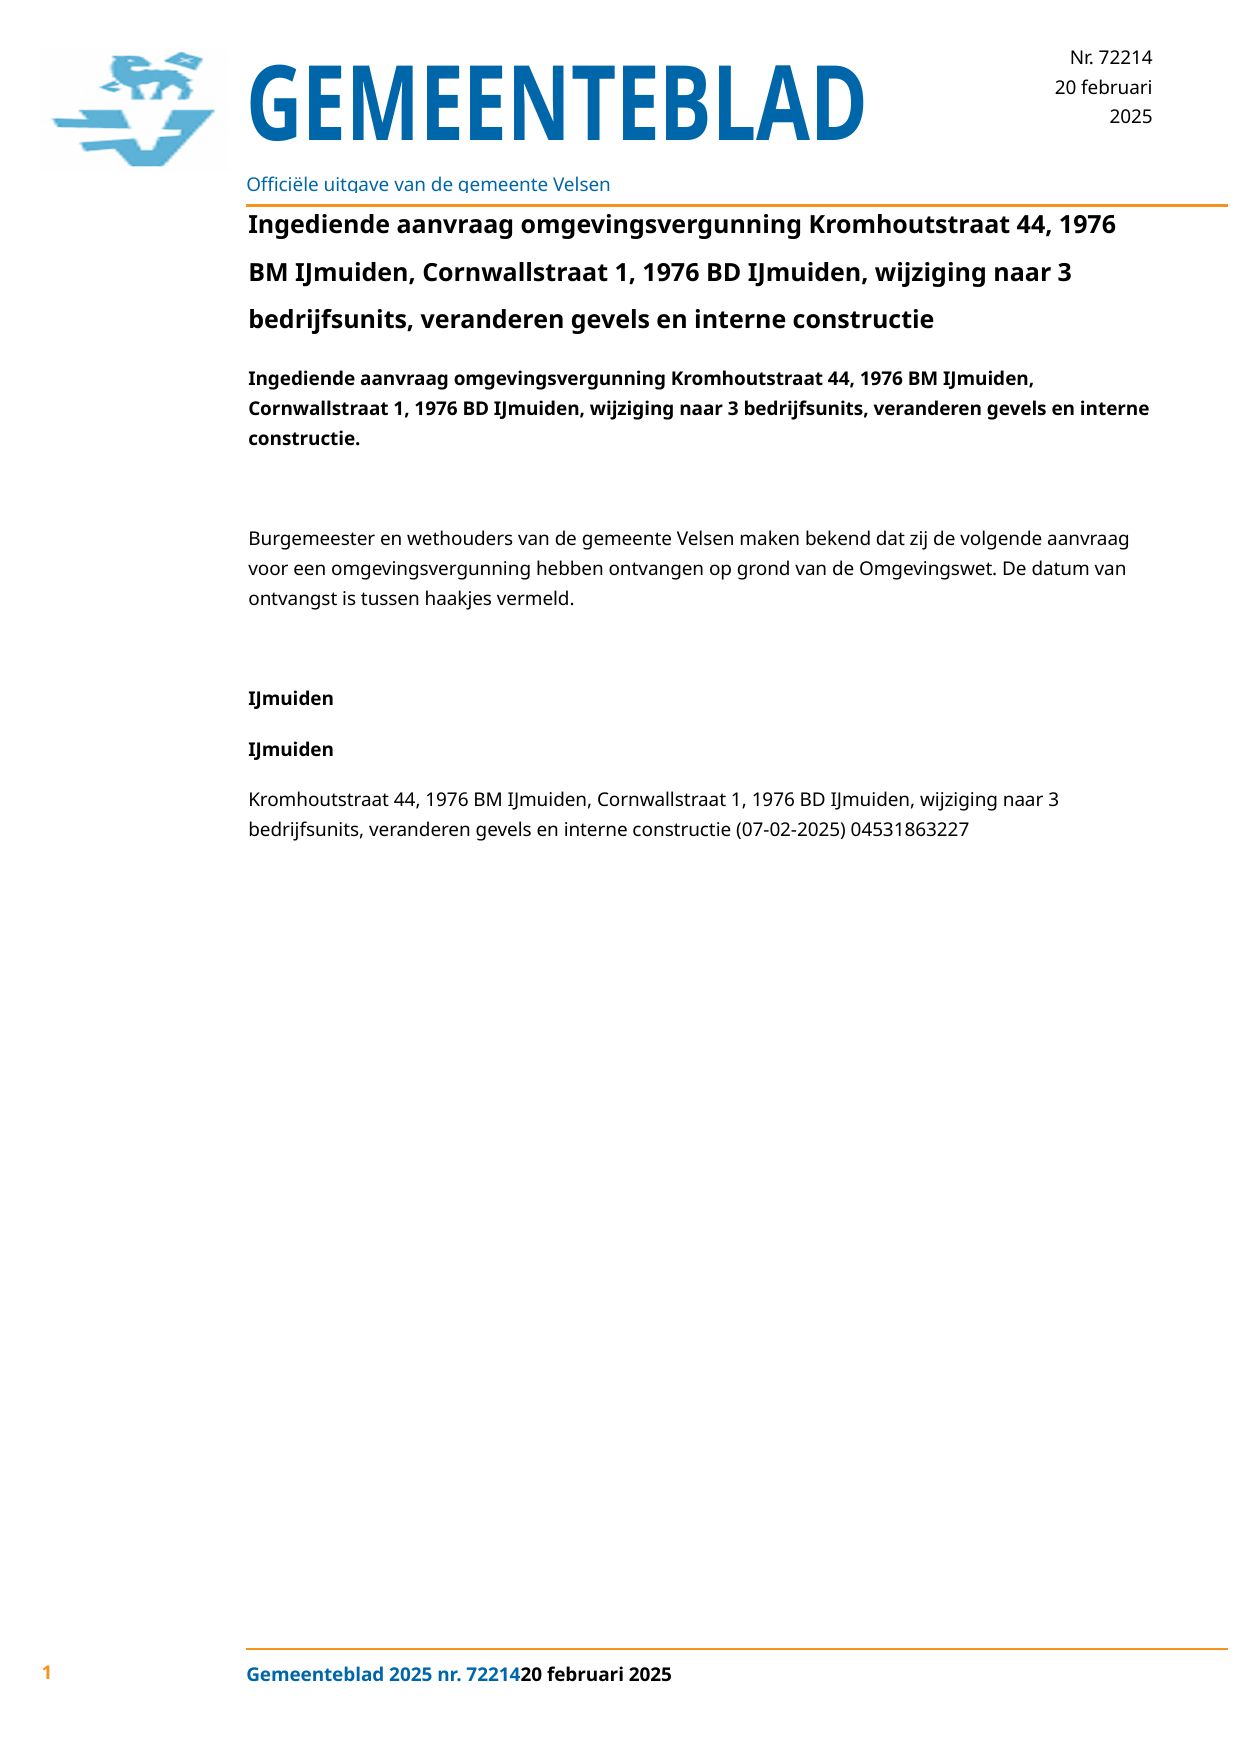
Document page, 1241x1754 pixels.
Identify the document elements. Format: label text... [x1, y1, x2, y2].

picture [41, 47, 231, 172]
text IJmuiden [248, 686, 1152, 711]
text IJmuiden [248, 736, 1152, 762]
text Kromhoutstraat 44, 1976 BM IJmuiden, Cornwallstraat 1, 1976 BD IJmuiden, wijziging naar 3 bedrijfsunits, veranderen gevels en interne constructie (07-02-2025) 04531863227 [248, 786, 1152, 842]
text Ingediende aanvraag omgevingsvergunning Kromhoutstraat 44, 1976 BM IJmuiden, Cornwallstraat 1, 1976 BD IJmuiden, wijziging naar 3 bedrijfsunits, veranderen gevels en interne constructie [248, 207, 1152, 336]
text Burgemeester en wethouders van de gemeente Velsen maken bekend dat zij de volgende aanvraag voor een omgevingsvergunning hebben ontvangen op grond van de Omgevingswet. De datum van ontvangst is tussen haakjes vermeld. [248, 526, 1152, 610]
text Ingediende aanvraag omgevingsvergunning Kromhoutstraat 44, 1976 BM IJmuiden, Cornwallstraat 1, 1976 BD IJmuiden, wijziging naar 3 bedrijfsunits, veranderen gevels en interne constructie. [248, 366, 1152, 450]
